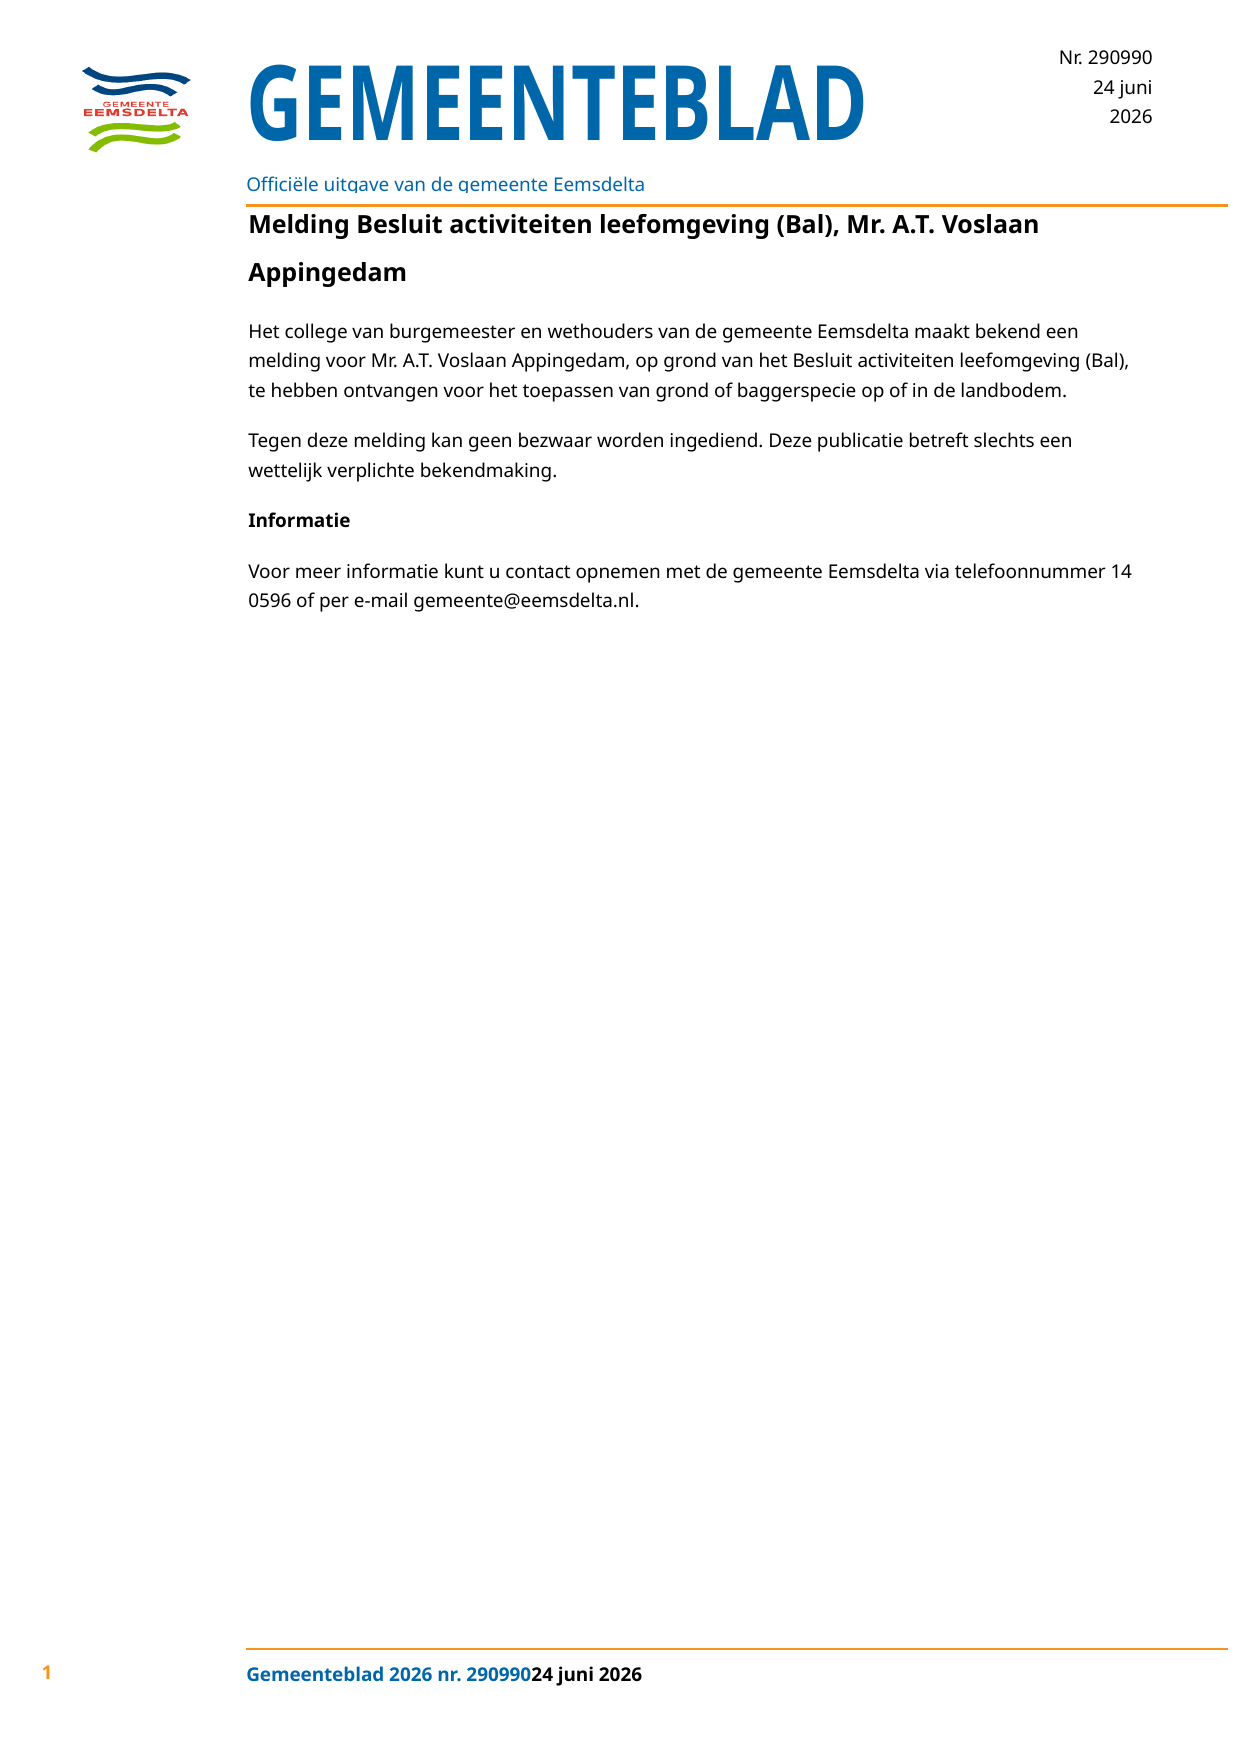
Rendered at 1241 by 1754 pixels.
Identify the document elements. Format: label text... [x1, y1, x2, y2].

text Informatie [248, 507, 1152, 533]
text Voor meer informatie kunt u contact opnemen met de gemeente Eemsdelta via telefoonnummer 14 0596 of per e-mail gemeente@eemsdelta.nl. [248, 558, 1152, 613]
text Melding Besluit activiteiten leefomgeving (Bal), Mr. A.T. Voslaan Appingedam [248, 207, 1152, 288]
text Het college van burgemeester en wethouders van de gemeente Eemsdelta maakt bekend een melding voor Mr. A.T. Voslaan Appingedam, op grond van het Besluit activiteiten leefomgeving (Bal), te hebben ontvangen voor het toepassen van grond of baggerspecie op of in de landbodem. [248, 318, 1152, 403]
picture [41, 47, 231, 172]
text Tegen deze melding kan geen bezwaar worden ingediend. Deze publicatie betreft slechts een wettelijk verplichte bekendmaking. [248, 427, 1152, 483]
